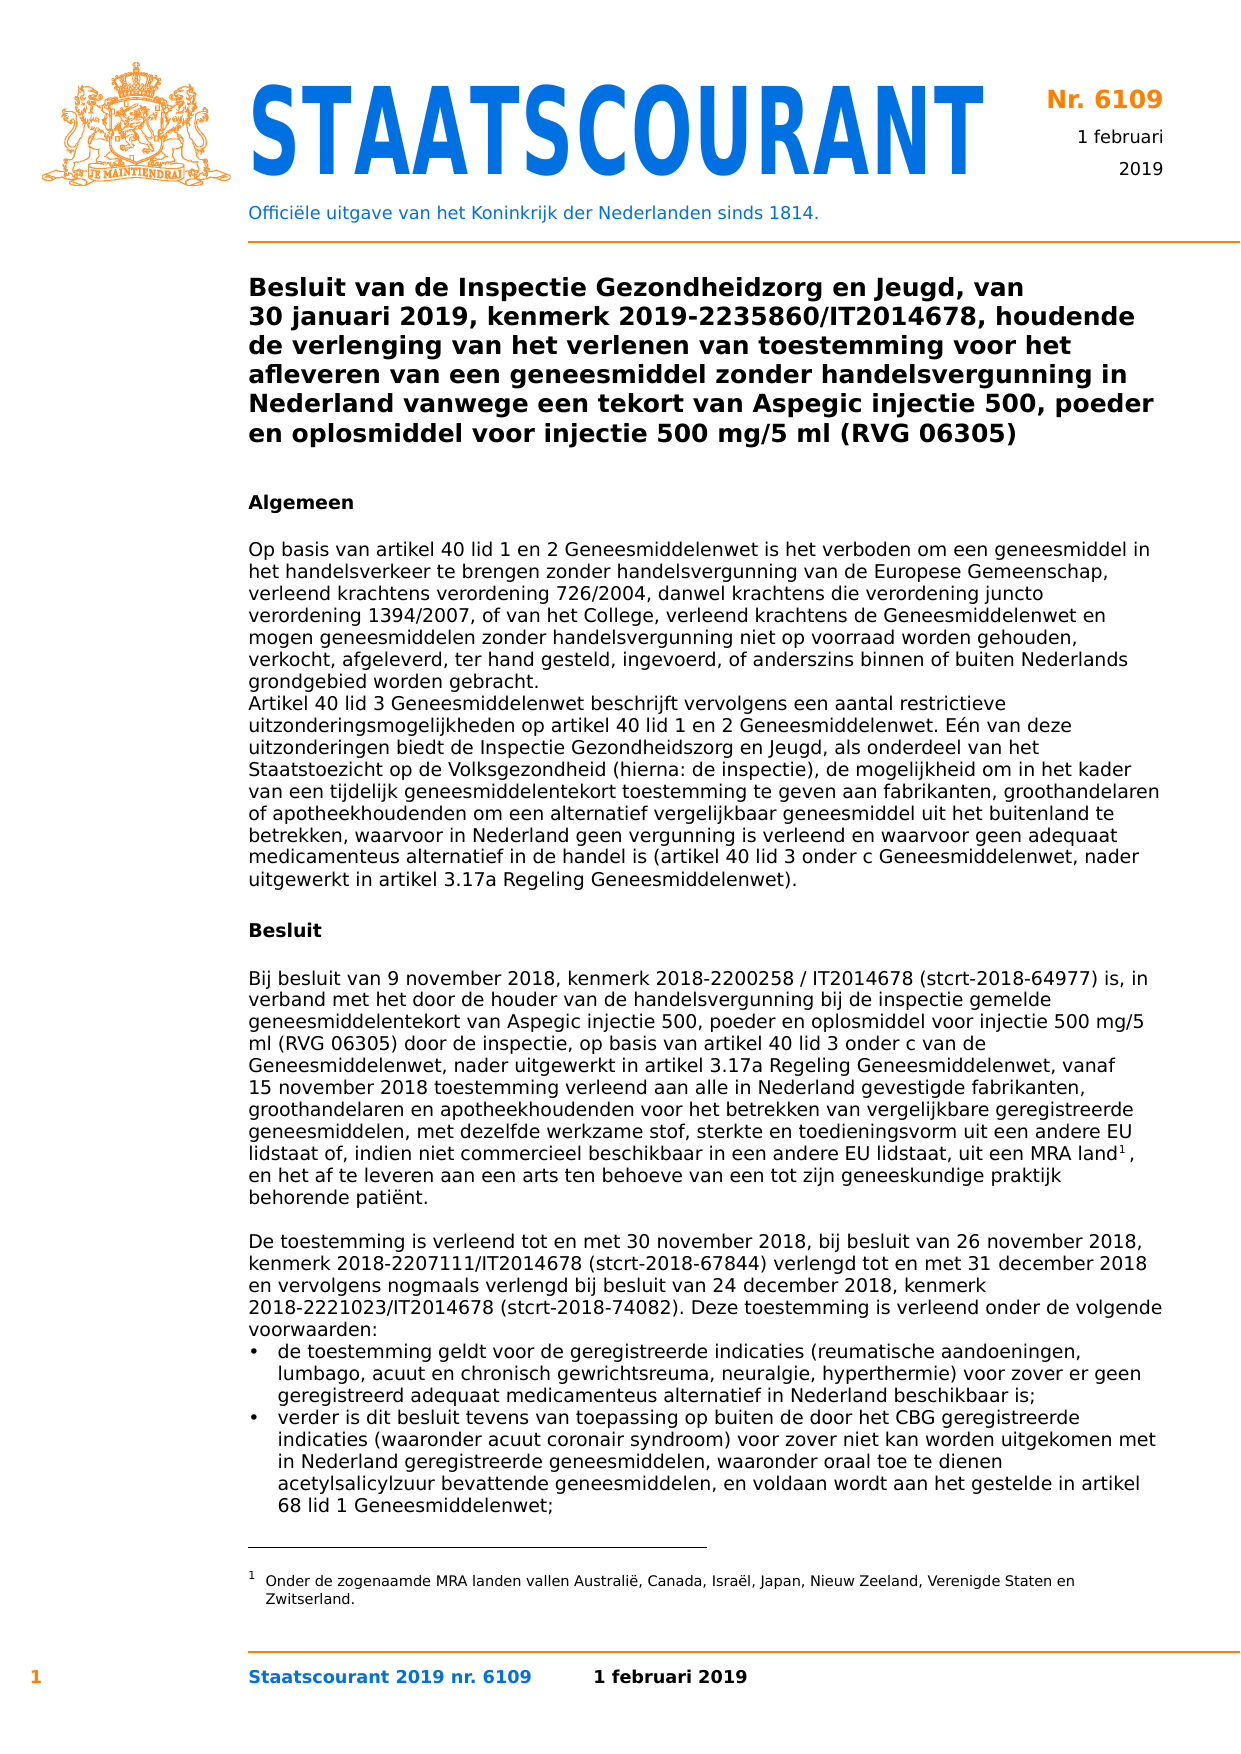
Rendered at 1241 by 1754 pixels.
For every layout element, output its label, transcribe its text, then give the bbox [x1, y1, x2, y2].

table_cell 1 februari [998, 121, 1240, 153]
text Op basis van artikel 40 lid 1 en 2 Geneesmiddelenwet is het verboden om een geneesmiddel in het handelsverkeer te brengen zonder handelsvergunning van de Europese Gemeenschap, verleend krachtens verordening 726/2004, danwel krachtens die verordening juncto verordening 1394/2007, of van het College, verleend krachtens de Geneesmiddelenwet en mogen geneesmiddelen zonder handelsvergunning niet op voorraad worden gehouden, verkocht, afgeleverd, ter hand gesteld, ingevoerd, of anderszins binnen of buiten Nederlands grondgebied worden gebracht. [248, 539, 1163, 693]
subtitle Besluit van de Inspectie Gezondheidzorg en Jeugd, van 30 januari 2019, kenmerk 2019-2235860/IT2014678, houdende de verlenging van het verlenen van toestemming voor het afleveren van een geneesmiddel zonder handelsvergunning in Nederland vanwege een tekort van Aspegic injectie 500, poeder en oplosmiddel voor injectie 500 mg/5 ml (RVG 06305) [248, 273, 1163, 448]
text Bij besluit van 9 november 2018, kenmerk 2018-2200258 / IT2014678 (stcrt-2018-64977) is, in verband met het door de houder van de handelsvergunning bij de inspectie gemelde geneesmiddelentekort van Aspegic injectie 500, poeder en oplosmiddel voor injectie 500 mg/5 ml (RVG 06305) door de inspectie, op basis van artikel 40 lid 3 onder c van de Geneesmiddelenwet, nader uitgewerkt in artikel 3.17a Regeling Geneesmiddelenwet, vanaf 15 november 2018 toestemming verleend aan alle in Nederland gevestigde fabrikanten, groothandelaren en apotheekhoudenden voor het betrekken van vergelijkbare geregistreerde geneesmiddelen, met dezelfde werkzame stof, sterkte en toedieningsvorm uit een andere EU lidstaat of, indien niet commercieel beschikbaar in een andere EU lidstaat, uit een MRA land, en het af te leveren aan een arts ten behoeve van een tot zijn geneeskundige praktijk behorende patiënt. [248, 967, 1163, 1209]
subtitle Besluit [248, 920, 1163, 942]
table_cell 2019 [998, 153, 1240, 203]
table_header Nr. 6109 [998, 62, 1240, 121]
table_header STAATSCOURANT [248, 62, 998, 203]
picture [41, 62, 231, 186]
text Onder de zogenaamde MRA landen vallen Australië, Canada, Israël, Japan, Nieuw Zeeland, Verenigde Staten en Zwitserland. [248, 1569, 1163, 1608]
text De toestemming is verleend tot en met 30 november 2018, bij besluit van 26 november 2018, kenmerk 2018-2207111/IT2014678 (stcrt-2018-67844) verlengd tot en met 31 december 2018 en vervolgens nogmaals verlengd bij besluit van 24 december 2018, kenmerk 2018-2221023/IT2014678 (stcrt-2018-74082). Deze toestemming is verleend onder de volgende voorwaarden: [248, 1231, 1163, 1341]
table_cell Officiële uitgave van het Koninkrijk der Nederlanden sinds 1814. [248, 203, 1240, 241]
text • verder is dit besluit tevens van toepassing op buiten de door het CBG geregistreerde indicaties (waaronder acuut coronair syndroom) voor zover niet kan worden uitgekomen met in Nederland geregistreerde geneesmiddelen, waaronder oraal toe te dienen acetylsalicylzuur bevattende geneesmiddelen, en voldaan wordt aan het gestelde in artikel 68 lid 1 Geneesmiddelenwet; [248, 1407, 1163, 1517]
text • de toestemming geldt voor de geregistreerde indicaties (reumatische aandoeningen, lumbago, acuut en chronisch gewrichtsreuma, neuralgie, hyperthermie) voor zover er geen geregistreerd adequaat medicamenteus alternatief in Nederland beschikbaar is; [248, 1341, 1163, 1407]
table_header [25, 62, 248, 241]
text Artikel 40 lid 3 Geneesmiddelenwet beschrijft vervolgens een aantal restrictieve uitzonderingsmogelijkheden op artikel 40 lid 1 en 2 Geneesmiddelenwet. Eén van deze uitzonderingen biedt de Inspectie Gezondheidszorg en Jeugd, als onderdeel van het Staatstoezicht op de Volksgezondheid (hierna: de inspectie), de mogelijkheid om in het kader van een tijdelijk geneesmiddelentekort toestemming te geven aan fabrikanten, groothandelaren of apotheekhoudenden om een alternatief vergelijkbaar geneesmiddel uit het buitenland te betrekken, waarvoor in Nederland geen vergunning is verleend en waarvoor geen adequaat medicamenteus alternatief in de handel is (artikel 40 lid 3 onder c Geneesmiddelenwet, nader uitgewerkt in artikel 3.17a Regeling Geneesmiddelenwet). [248, 693, 1163, 890]
subtitle Algemeen [248, 492, 1163, 514]
